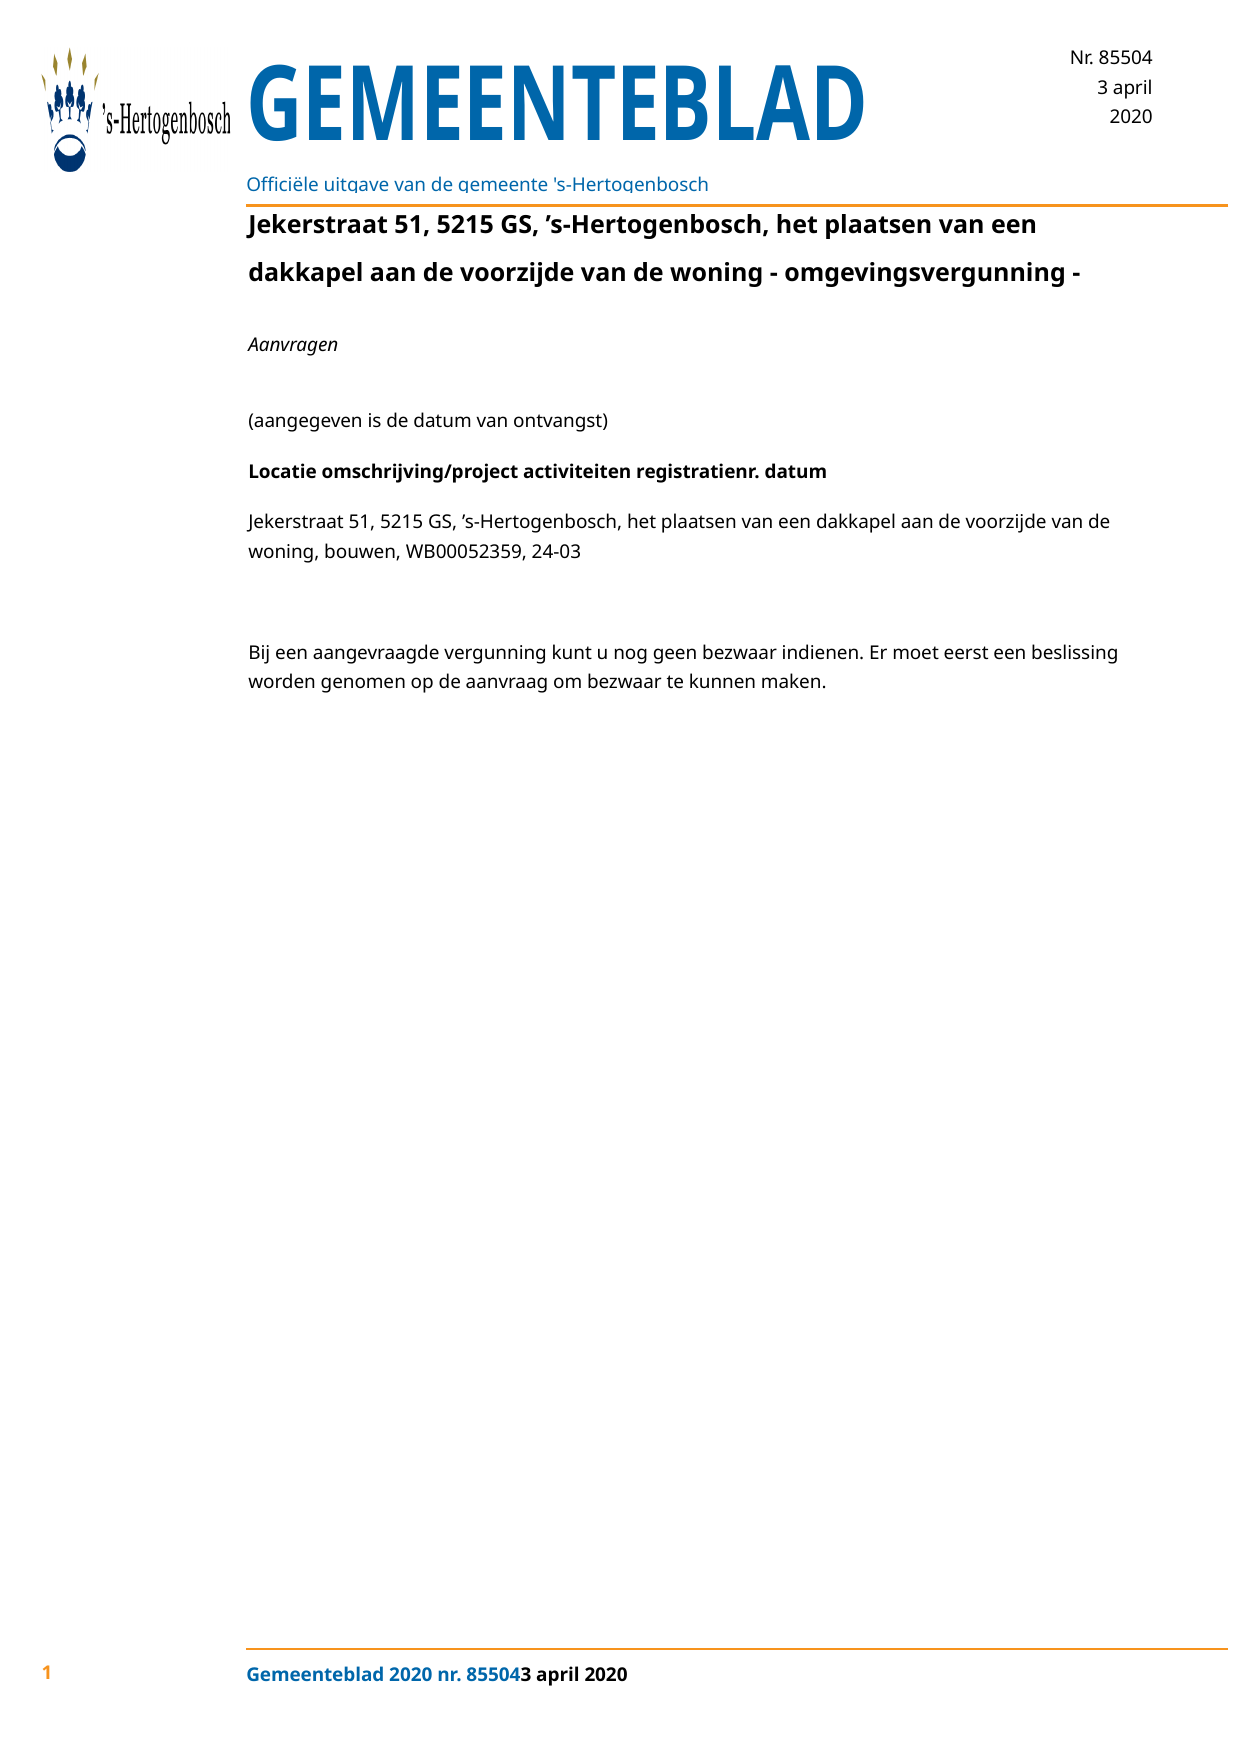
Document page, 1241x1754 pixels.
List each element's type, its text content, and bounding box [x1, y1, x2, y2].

text (aangegeven is de datum van ontvangst) [248, 408, 1152, 433]
text Jekerstraat 51, 5215 GS, ’s-Hertogenbosch, het plaatsen van een dakkapel aan de voorzijde van de woning - omgevingsvergunning - [248, 207, 1152, 288]
text Jekerstraat 51, 5215 GS, ’s-Hertogenbosch, het plaatsen van een dakkapel aan de voorzijde van de woning, bouwen, WB00052359, 24-03 [248, 508, 1152, 564]
text Aanvragen [248, 331, 1152, 357]
text Bij een aangevraagde vergunning kunt u nog geen bezwaar indienen. Er moet eerst een beslissing worden genomen op de aanvraag om bezwaar te kunnen maken. [248, 639, 1152, 694]
picture [41, 47, 231, 172]
text Locatie omschrijving/project activiteiten registratienr. datum [248, 458, 1152, 484]
